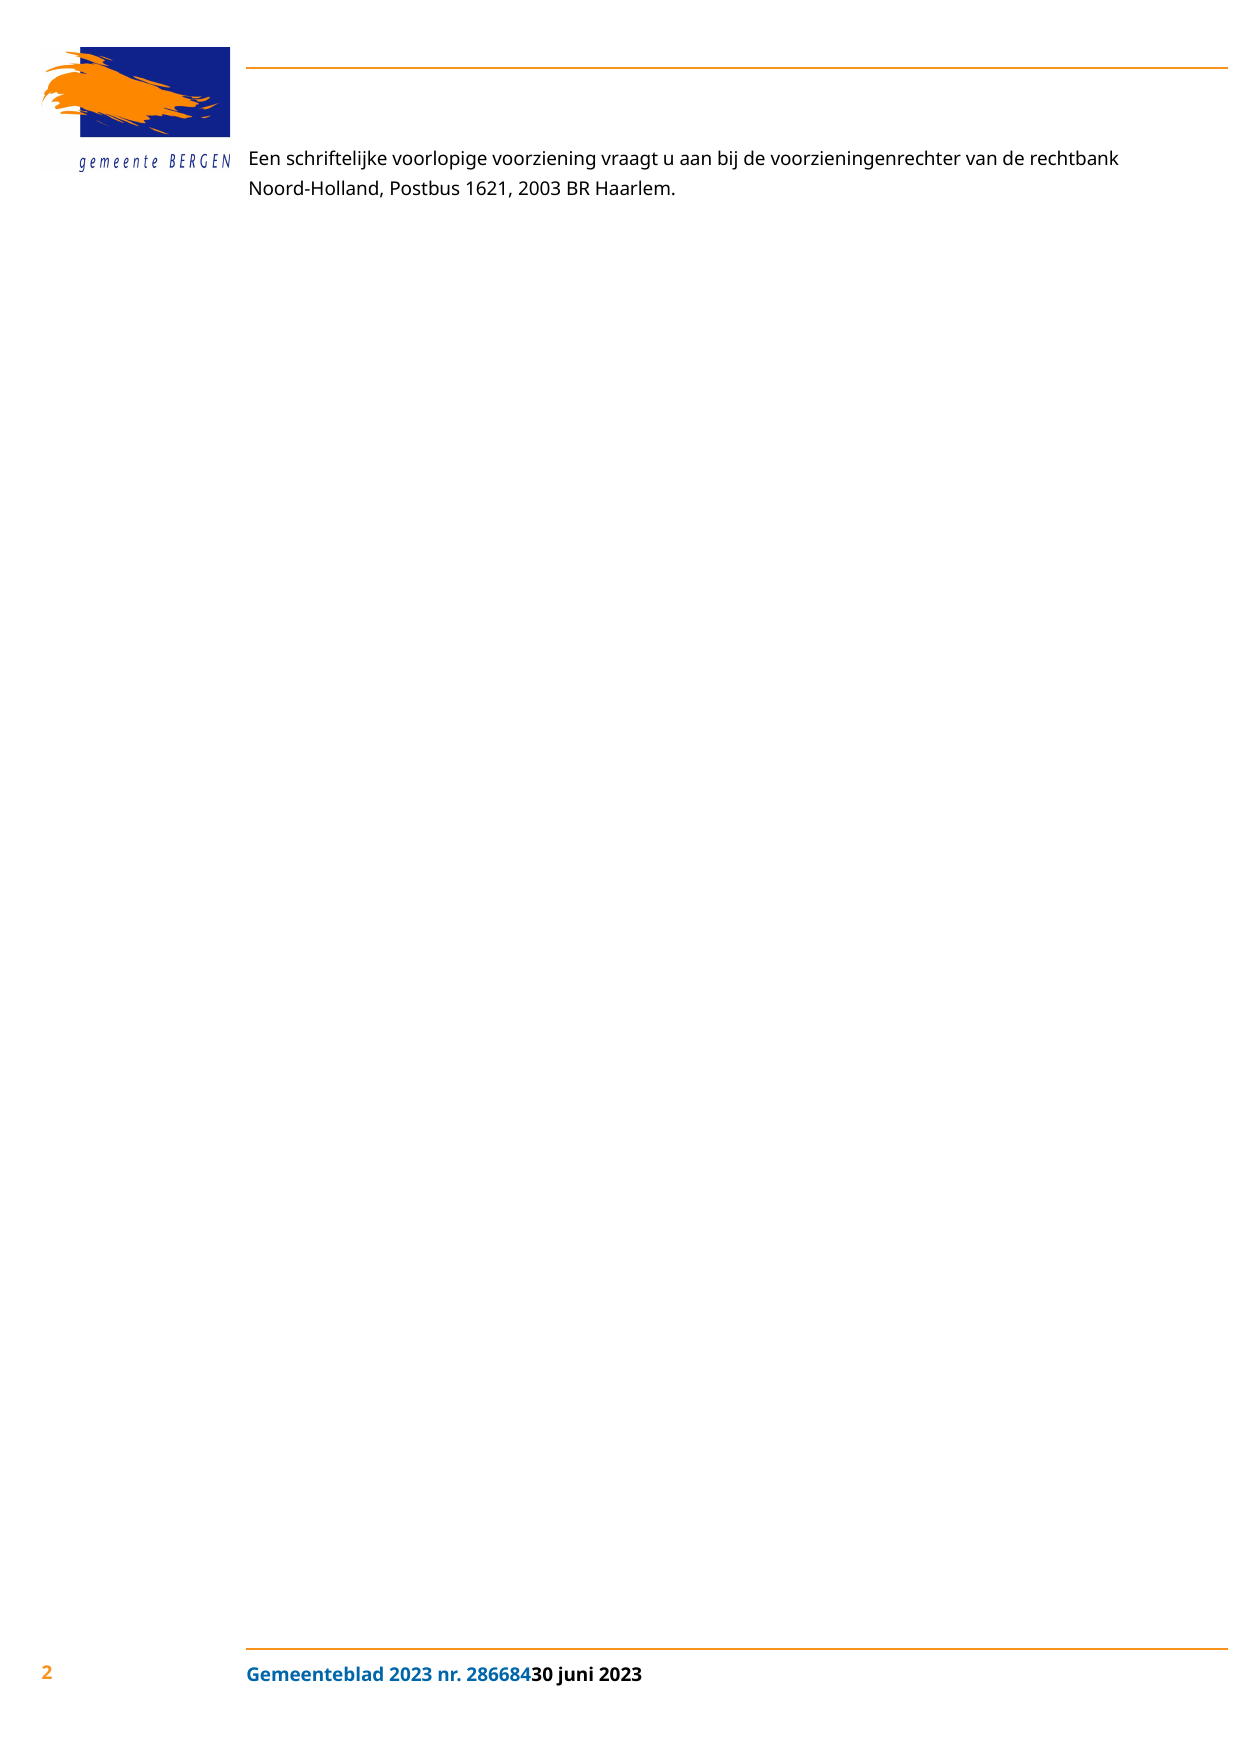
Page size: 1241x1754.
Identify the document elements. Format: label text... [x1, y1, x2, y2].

text Een schriftelijke voorlopige voorziening vraagt u aan bij de voorzieningenrechter van de rechtbank Noord-Holland, Postbus 1621, 2003 BR Haarlem. [248, 145, 1152, 201]
picture [41, 47, 231, 172]
